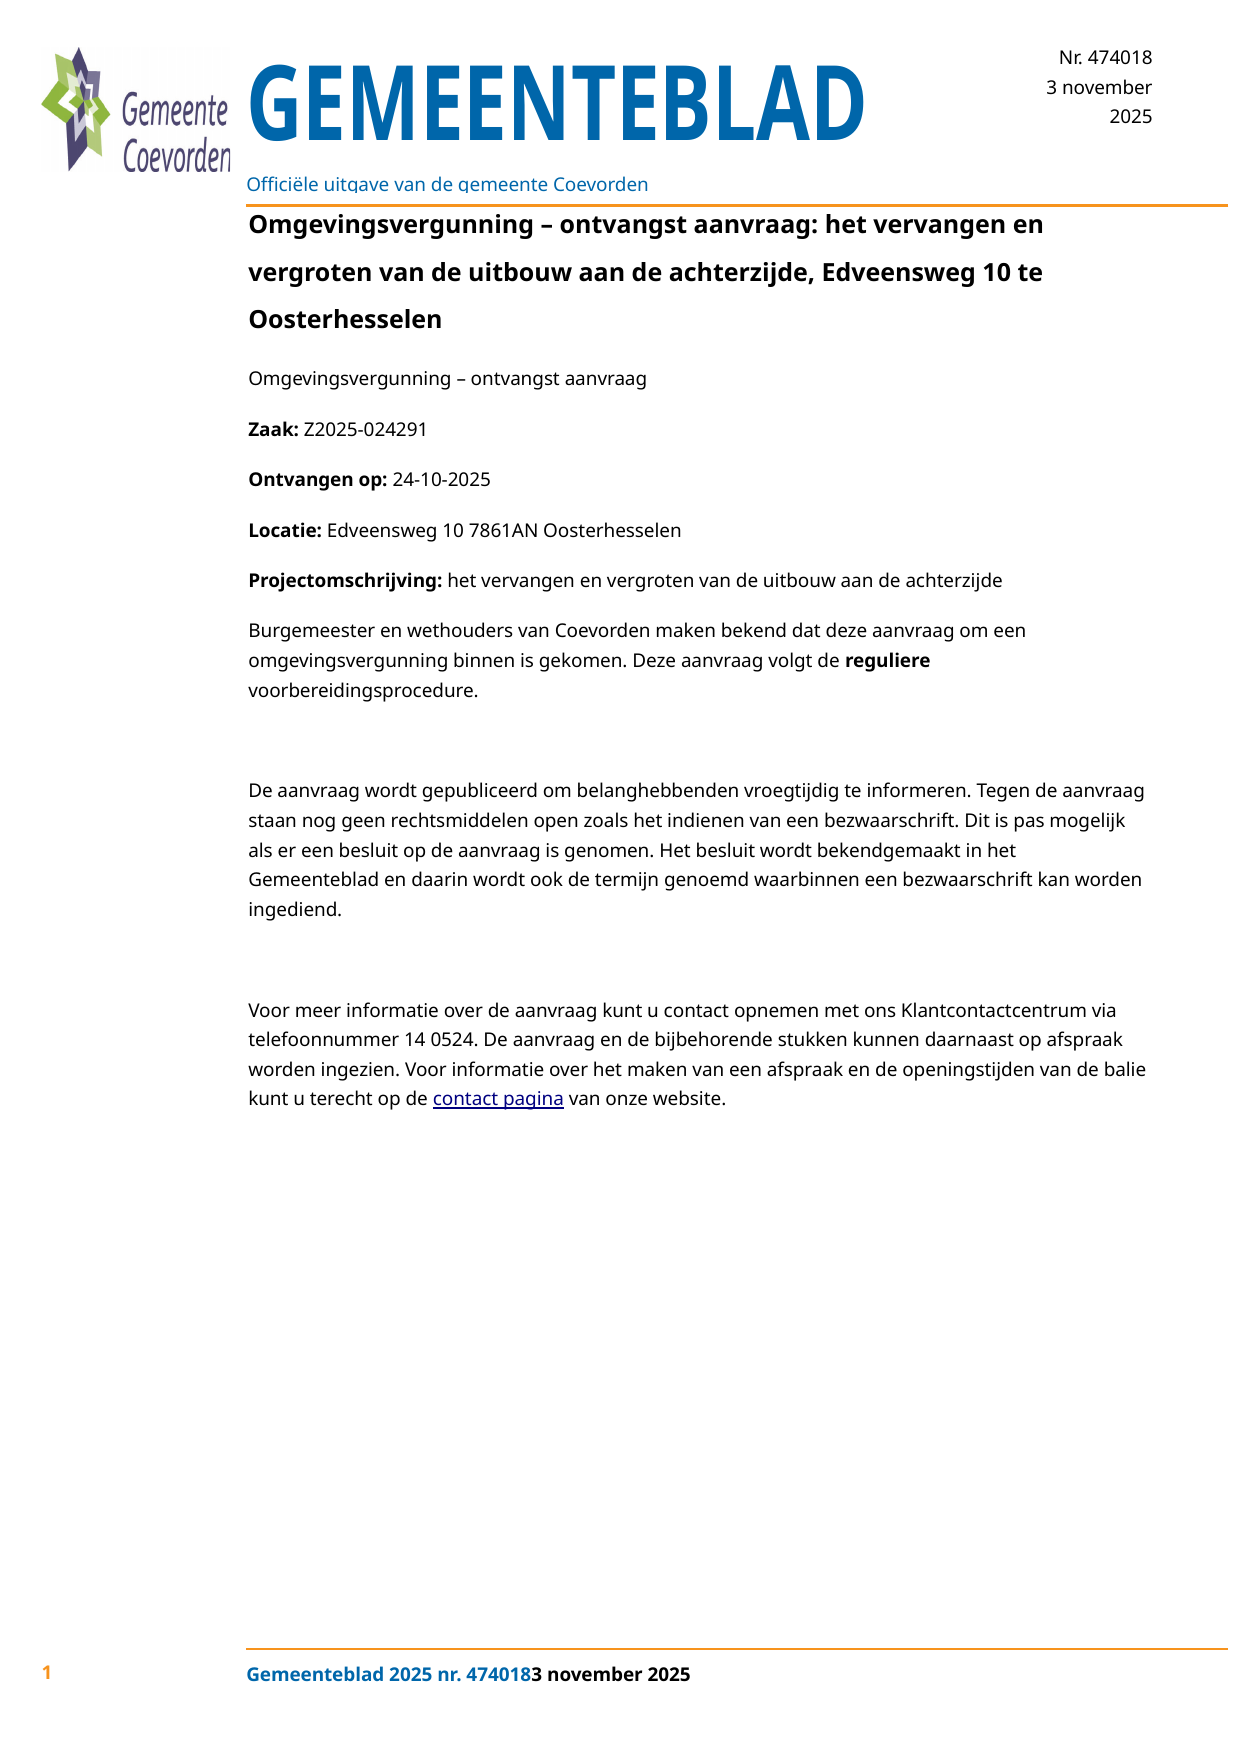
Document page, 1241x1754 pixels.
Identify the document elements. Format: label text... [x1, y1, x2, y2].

picture [41, 47, 231, 172]
text Projectomschrijving: het vervangen en vergroten van de uitbouw aan de achterzijde [248, 567, 1152, 593]
text Burgemeester en wethouders van Coevorden maken bekend dat deze aanvraag om een omgevingsvergunning binnen is gekomen. Deze aanvraag volgt de reguliere voorbereidingsprocedure. [248, 618, 1152, 702]
text De aanvraag wordt gepubliceerd om belanghebbenden vroegtijdig te informeren. Tegen de aanvraag staan nog geen rechtsmiddelen open zoals het indienen van een bezwaarschrift. Dit is pas mogelijk als er een besluit op de aanvraag is genomen. Het besluit wordt bekendgemaakt in het Gemeenteblad en daarin wordt ook de termijn genoemd waarbinnen een bezwaarschrift kan worden ingediend. [248, 778, 1152, 922]
text Omgevingsvergunning – ontvangst aanvraag: het vervangen en vergroten van de uitbouw aan de achterzijde, Edveensweg 10 te Oosterhesselen [248, 207, 1152, 336]
text Locatie: Edveensweg 10 7861AN Oosterhesselen [248, 517, 1152, 542]
text Zaak: Z2025-024291 [248, 416, 1152, 442]
text Voor meer informatie over de aanvraag kunt u contact opnemen met ons Klantcontactcentrum via telefoonnummer 14 0524. De aanvraag en de bijbehorende stukken kunnen daarnaast op afspraak worden ingezien. Voor informatie over het maken van een afspraak en de openingstijden van de balie kunt u terecht op de contact pagina van onze website. [248, 997, 1152, 1111]
text Ontvangen op: 24-10-2025 [248, 466, 1152, 492]
text Omgevingsvergunning – ontvangst aanvraag [248, 366, 1152, 391]
